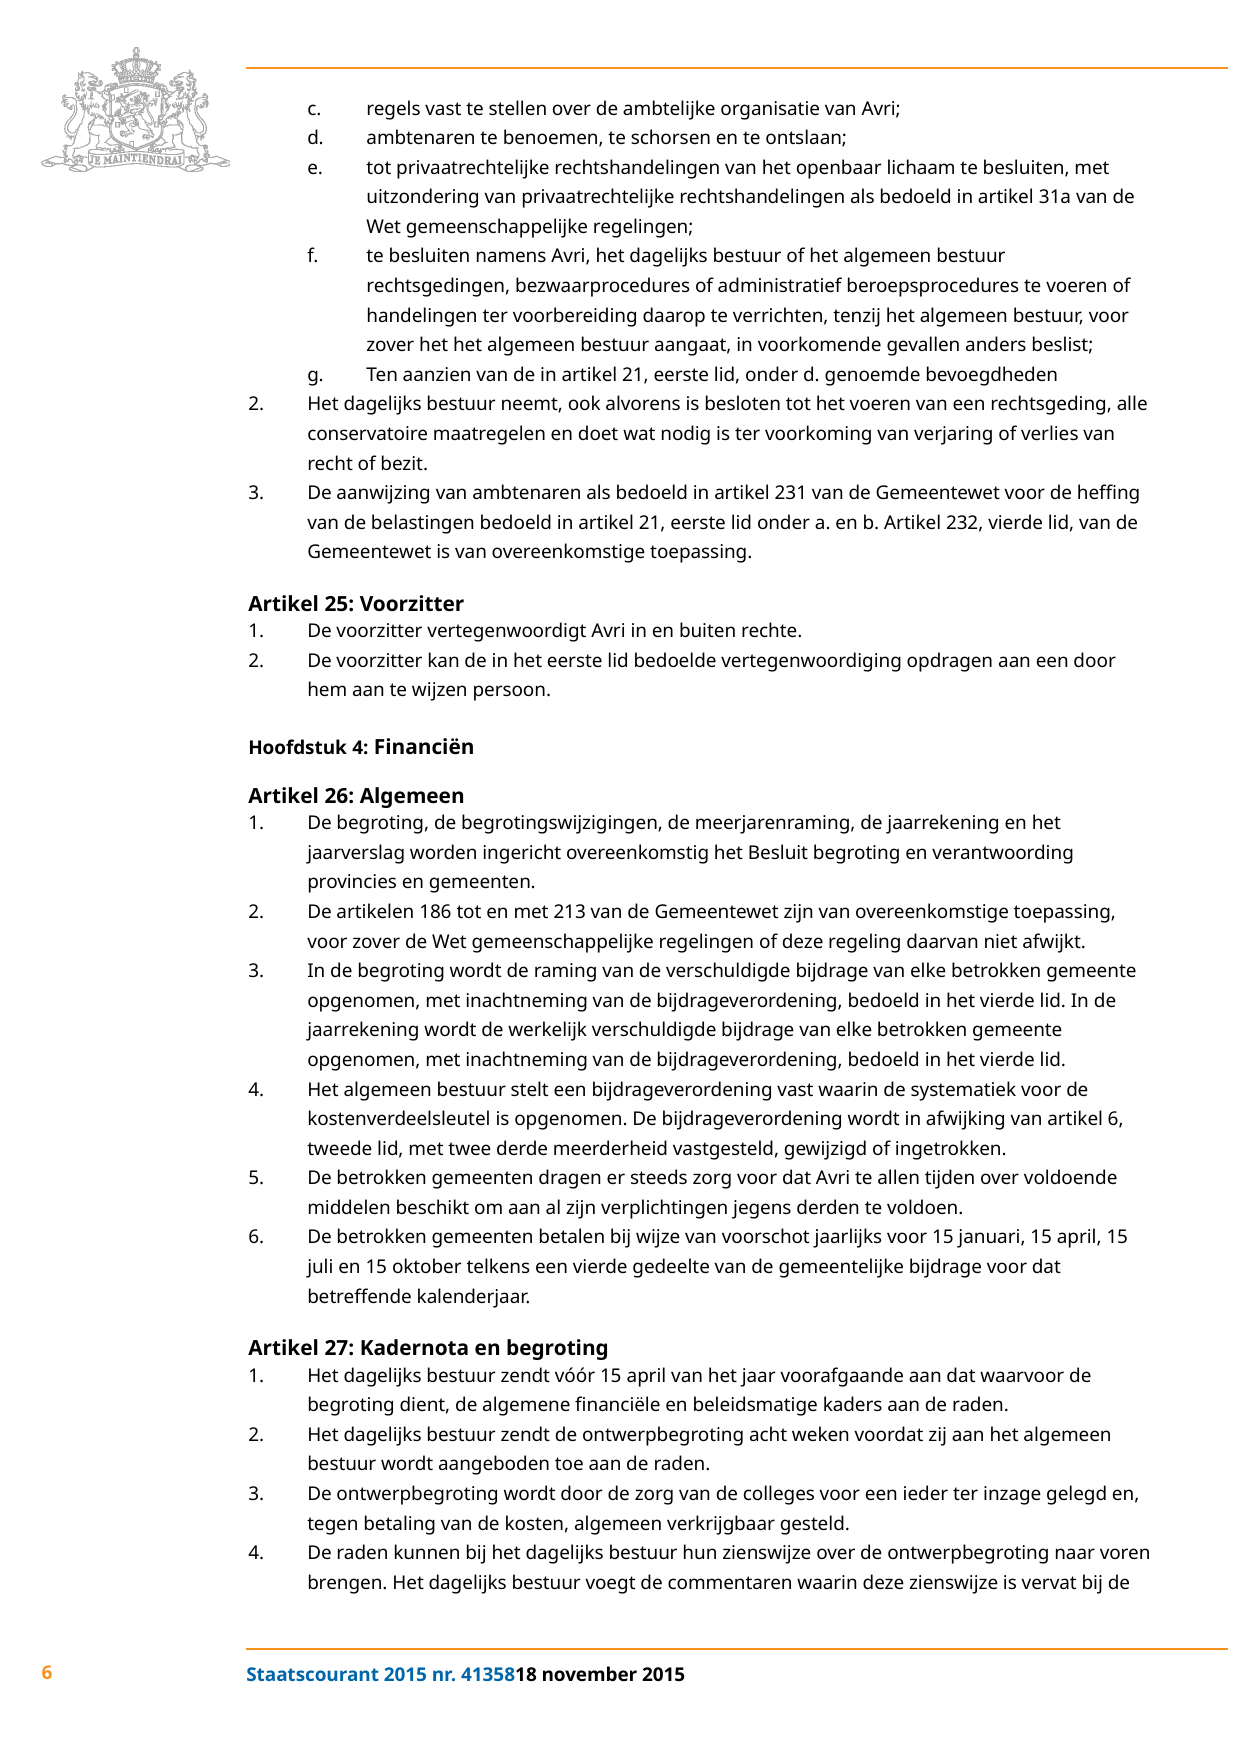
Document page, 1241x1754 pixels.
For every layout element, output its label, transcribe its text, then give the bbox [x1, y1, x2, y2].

text Hoofdstuk 4: Financiën [248, 732, 1152, 760]
text Artikel 25: Voorzitter [248, 589, 1152, 617]
list Het dagelijks bestuur neemt, ook alvorens is besloten tot het voeren van een rechtsgeding, alle conservatoire maatregelen en doet wat nodig is ter voorkoming van verjaring of verlies van recht of bezit. [248, 391, 1152, 476]
list Het algemeen bestuur stelt een bijdrageverordening vast waarin de systematiek voor de kostenverdeelsleutel is opgenomen. De bijdrageverordening wordt in afwijking van artikel 6, tweede lid, met twee derde meerderheid vastgesteld, gewijzigd of ingetrokken. [248, 1076, 1152, 1161]
list te besluiten namens Avri, het dagelijks bestuur of het algemeen bestuur rechtsgedingen, bezwaarprocedures of administratief beroepsprocedures te voeren of handelingen ter voorbereiding daarop te verrichten, tenzij het algemeen bestuur, voor zover het het algemeen bestuur aangaat, in voorkomende gevallen anders beslist; [307, 243, 1152, 357]
list De betrokken gemeenten dragen er steeds zorg voor dat Avri te allen tijden over voldoende middelen beschikt om aan al zijn verplichtingen jegens derden te voldoen. [248, 1164, 1152, 1220]
list regels vast te stellen over de ambtelijke organisatie van Avri; [307, 95, 1152, 121]
list De artikelen 186 tot en met 213 van de Gemeentewet zijn van overeenkomstige toepassing, voor zover de Wet gemeenschappelijke regelingen of deze regeling daarvan niet afwijkt. [248, 898, 1152, 954]
list Het dagelijks bestuur zendt vóór 15 april van het jaar voorafgaande aan dat waarvoor de begroting dient, de algemene financiële en beleidsmatige kaders aan de raden. [248, 1362, 1152, 1417]
text Artikel 26: Algemeen [248, 781, 1152, 809]
list tot privaatrechtelijke rechtshandelingen van het openbaar lichaam te besluiten, met uitzondering van privaatrechtelijke rechtshandelingen als bedoeld in artikel 31a van de Wet gemeenschappelijke regelingen; [307, 154, 1152, 239]
picture [41, 47, 231, 172]
list De voorzitter kan de in het eerste lid bedoelde vertegenwoordiging opdragen aan een door hem aan te wijzen persoon. [248, 647, 1152, 702]
list De ontwerpbegroting wordt door de zorg van de colleges voor een ieder ter inzage gelegd en, tegen betaling van de kosten, algemeen verkrijgbaar gesteld. [248, 1480, 1152, 1535]
list In de begroting wordt de raming van de verschuldigde bijdrage van elke betrokken gemeente opgenomen, met inachtneming van de bijdrageverordening, bedoeld in het vierde lid. In de jaarrekening wordt de werkelijk verschuldigde bijdrage van elke betrokken gemeente opgenomen, met inachtneming van de bijdrageverordening, bedoeld in het vierde lid. [248, 957, 1152, 1072]
list De raden kunnen bij het dagelijks bestuur hun zienswijze over de ontwerpbegroting naar voren brengen. Het dagelijks bestuur voegt de commentaren waarin deze zienswijze is vervat bij de [248, 1539, 1152, 1594]
list Het dagelijks bestuur zendt de ontwerpbegroting acht weken voordat zij aan het algemeen bestuur wordt aangeboden toe aan de raden. [248, 1421, 1152, 1476]
list ambtenaren te benoemen, te schorsen en te ontslaan; [307, 124, 1152, 150]
list De aanwijzing van ambtenaren als bedoeld in artikel 231 van de Gemeentewet voor de heffing van de belastingen bedoeld in artikel 21, eerste lid onder a. en b. Artikel 232, vierde lid, van de Gemeentewet is van overeenkomstige toepassing. [248, 479, 1152, 564]
list De betrokken gemeenten betalen bij wijze van voorschot jaarlijks voor 15 januari, 15 april, 15 juli en 15 oktober telkens een vierde gedeelte van de gemeentelijke bijdrage voor dat betreffende kalenderjaar. [248, 1224, 1152, 1309]
list Ten aanzien van de in artikel 21, eerste lid, onder d. genoemde bevoegdheden [307, 361, 1152, 387]
list De voorzitter vertegenwoordigt Avri in en buiten rechte. [248, 617, 1152, 643]
list De begroting, de begrotingswijzigingen, de meerjarenraming, de jaarrekening en het jaarverslag worden ingericht overeenkomstig het Besluit begroting en verantwoording provincies en gemeenten. [248, 809, 1152, 894]
text Artikel 27: Kadernota en begroting [248, 1333, 1152, 1362]
